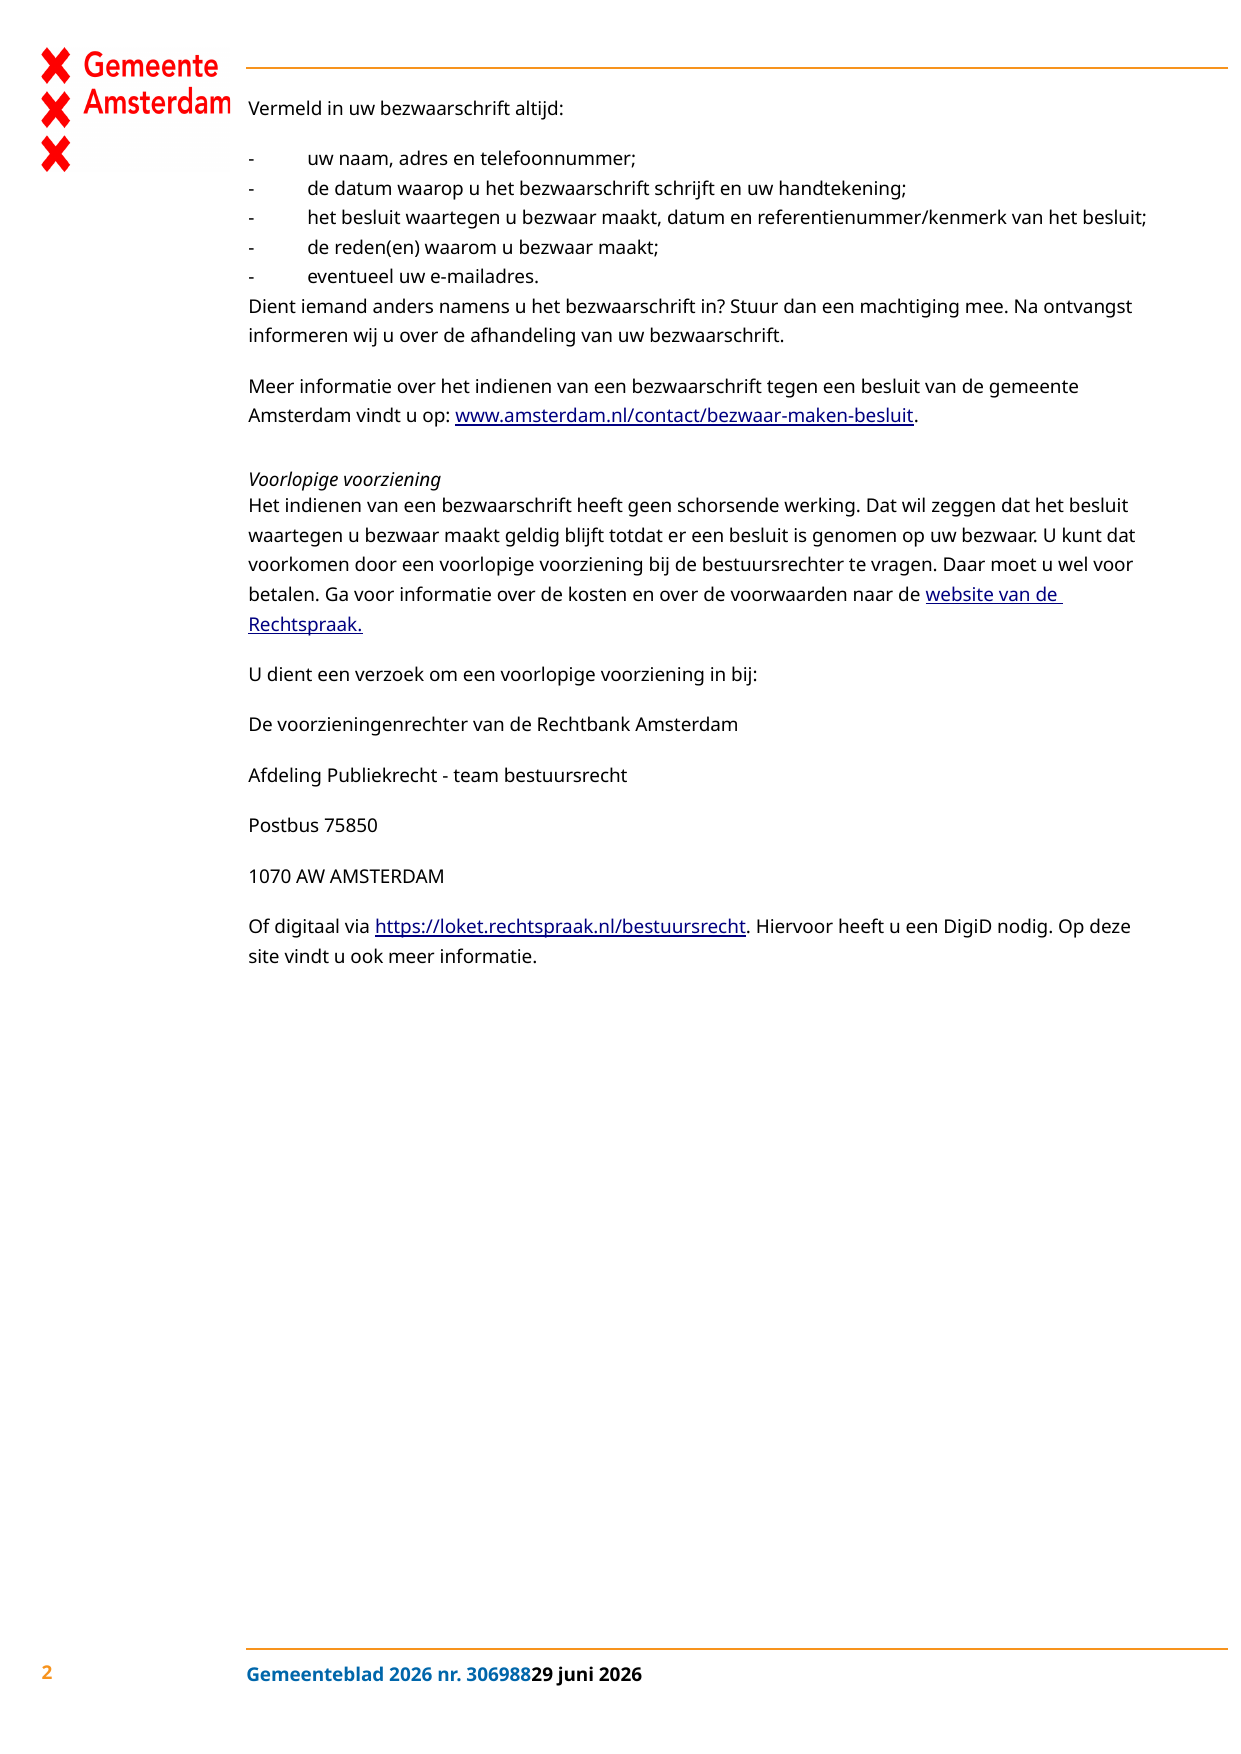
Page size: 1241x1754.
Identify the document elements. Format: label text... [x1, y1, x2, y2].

text Meer informatie over het indienen van een bezwaarschrift tegen een besluit van de gemeente Amsterdam vindt u op: www.amsterdam.nl/contact/bezwaar-maken-besluit. [248, 373, 1152, 428]
text Afdeling Publiekrecht - team bestuursrecht [248, 762, 1152, 788]
text Het indienen van een bezwaarschrift heeft geen schorsende werking. Dat wil zeggen dat het besluit waartegen u bezwaar maakt geldig blijft totdat er een besluit is genomen op uw bezwaar. U kunt dat voorkomen door een voorlopige voorziening bij de bestuursrechter te vragen. Daar moet u wel voor betalen. Ga voor informatie over de kosten en over de voorwaarden naar de website van de Rechtspraak. [248, 492, 1152, 636]
text Voorlopige voorziening [248, 467, 1152, 492]
text De voorzieningenrechter van de Rechtbank Amsterdam [248, 712, 1152, 737]
text U dient een verzoek om een voorlopige voorziening in bij: [248, 661, 1152, 687]
text Dient iemand anders namens u het bezwaarschrift in? Stuur dan een machtiging mee. Na ontvangst informeren wij u over de afhandeling van uw bezwaarschrift. [248, 293, 1152, 348]
list de datum waarop u het bezwaarschrift schrijft en uw handtekening; [248, 175, 1152, 201]
text Vermeld in uw bezwaarschrift altijd: [248, 95, 1152, 121]
picture [41, 47, 231, 172]
text Of digitaal via https://loket.rechtspraak.nl/bestuursrecht. Hiervoor heeft u een DigiD nodig. Op deze site vindt u ook meer informatie. [248, 913, 1152, 968]
text Postbus 75850 [248, 812, 1152, 838]
list de reden(en) waarom u bezwaar maakt; [248, 234, 1152, 260]
list uw naam, adres en telefoonnummer; [248, 145, 1152, 171]
text 1070 AW AMSTERDAM [248, 863, 1152, 888]
list eventueel uw e-mailadres. [248, 263, 1152, 289]
list het besluit waartegen u bezwaar maakt, datum en referentienummer/kenmerk van het besluit; [248, 204, 1152, 230]
